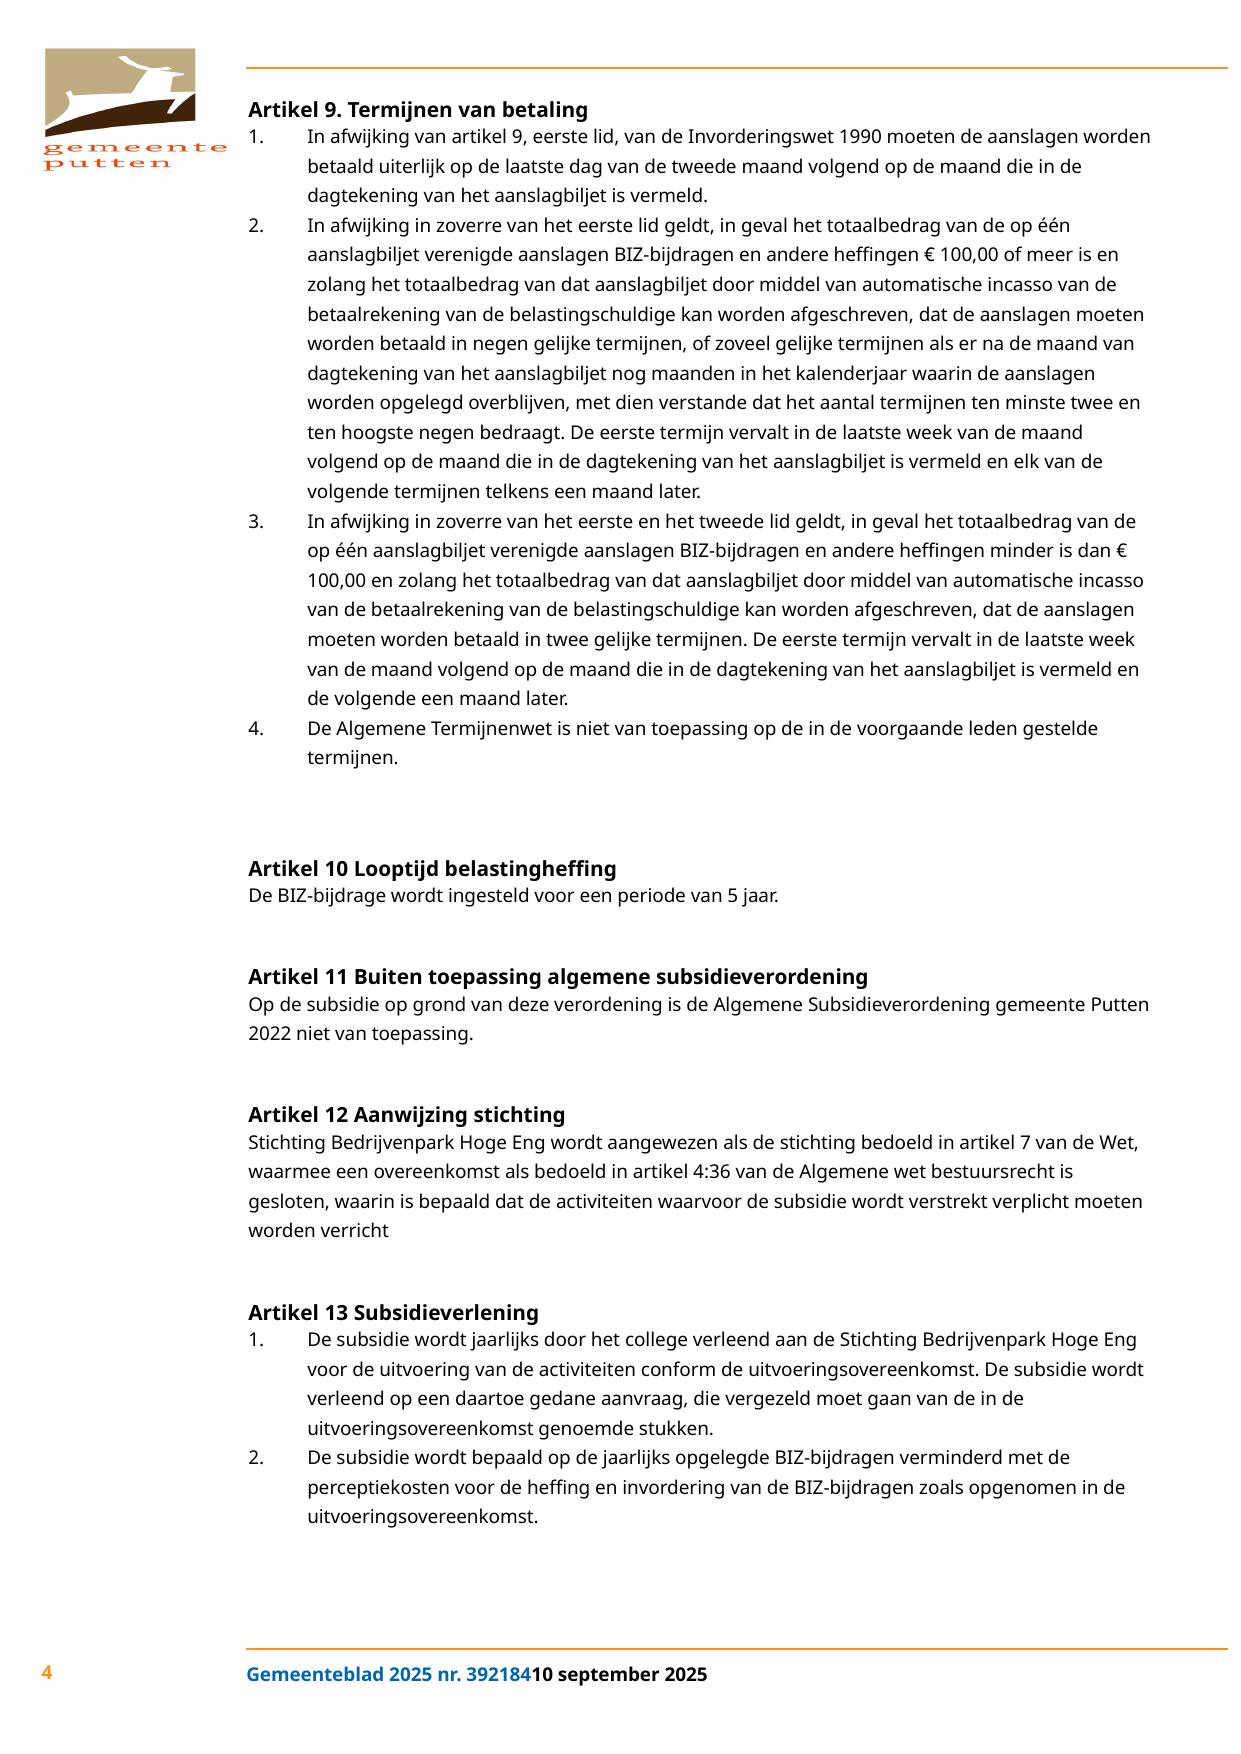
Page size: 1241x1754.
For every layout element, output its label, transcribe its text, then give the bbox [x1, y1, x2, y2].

list In afwijking van artikel 9, eerste lid, van de Invorderingswet 1990 moeten de aanslagen worden betaald uiterlijk op de laatste dag van de tweede maand volgend op de maand die in de dagtekening van het aanslagbiljet is vermeld. [248, 123, 1152, 208]
text Op de subsidie op grond van deze verordening is de Algemene Subsidieverordening gemeente Putten 2022 niet van toepassing. [248, 991, 1152, 1046]
text Artikel 9. Termijnen van betaling [248, 95, 1152, 123]
text Artikel 12 Aanwijzing stichting [248, 1101, 1152, 1129]
list De subsidie wordt jaarlijks door het college verleend aan de Stichting Bedrijvenpark Hoge Eng voor de uitvoering van de activiteiten conform de uitvoeringsovereenkomst. De subsidie wordt verleend op een daartoe gedane aanvraag, die vergezeld moet gaan van de in de uitvoeringsovereenkomst genoemde stukken. [248, 1326, 1152, 1441]
list In afwijking in zoverre van het eerste en het tweede lid geldt, in geval het totaalbedrag van de op één aanslagbiljet verenigde aanslagen BIZ-bijdragen en andere heffingen minder is dan € 100,00 en zolang het totaalbedrag van dat aanslagbiljet door middel van automatische incasso van de betaalrekening van de belastingschuldige kan worden afgeschreven, dat de aanslagen moeten worden betaald in twee gelijke termijnen. De eerste termijn vervalt in de laatste week van de maand volgend op de maand die in de dagtekening van het aanslagbiljet is vermeld en de volgende een maand later. [248, 508, 1152, 711]
text De BIZ-bijdrage wordt ingesteld voor een periode van 5 jaar. [248, 882, 1152, 908]
text Artikel 11 Buiten toepassing algemene subsidieverordening [248, 962, 1152, 991]
list In afwijking in zoverre van het eerste lid geldt, in geval het totaalbedrag van de op één aanslagbiljet verenigde aanslagen BIZ-bijdragen en andere heffingen € 100,00 of meer is en zolang het totaalbedrag van dat aanslagbiljet door middel van automatische incasso van de betaalrekening van de belastingschuldige kan worden afgeschreven, dat de aanslagen moeten worden betaald in negen gelijke termijnen, of zoveel gelijke termijnen als er na de maand van dagtekening van het aanslagbiljet nog maanden in het kalenderjaar waarin de aanslagen worden opgelegd overblijven, met dien verstande dat het aantal termijnen ten minste twee en ten hoogste negen bedraagt. De eerste termijn vervalt in de laatste week van de maand volgend op de maand die in de dagtekening van het aanslagbiljet is vermeld en elk van de volgende termijnen telkens een maand later. [248, 212, 1152, 504]
list De Algemene Termijnenwet is niet van toepassing op de in de voorgaande leden gestelde termijnen. [248, 715, 1152, 770]
text Artikel 10 Looptijd belastingheffing [248, 854, 1152, 882]
text Stichting Bedrijvenpark Hoge Eng wordt aangewezen als de stichting bedoeld in artikel 7 van de Wet, waarmee een overeenkomst als bedoeld in artikel 4:36 van de Algemene wet bestuursrecht is gesloten, waarin is bepaald dat de activiteiten waarvoor de subsidie wordt verstrekt verplicht moeten worden verricht [248, 1129, 1152, 1243]
text Artikel 13 Subsidieverlening [248, 1298, 1152, 1326]
picture [41, 47, 231, 172]
list De subsidie wordt bepaald op de jaarlijks opgelegde BIZ-bijdragen verminderd met de perceptiekosten voor de heffing en invordering van de BIZ-bijdragen zoals opgenomen in de uitvoeringsovereenkomst. [248, 1444, 1152, 1529]
